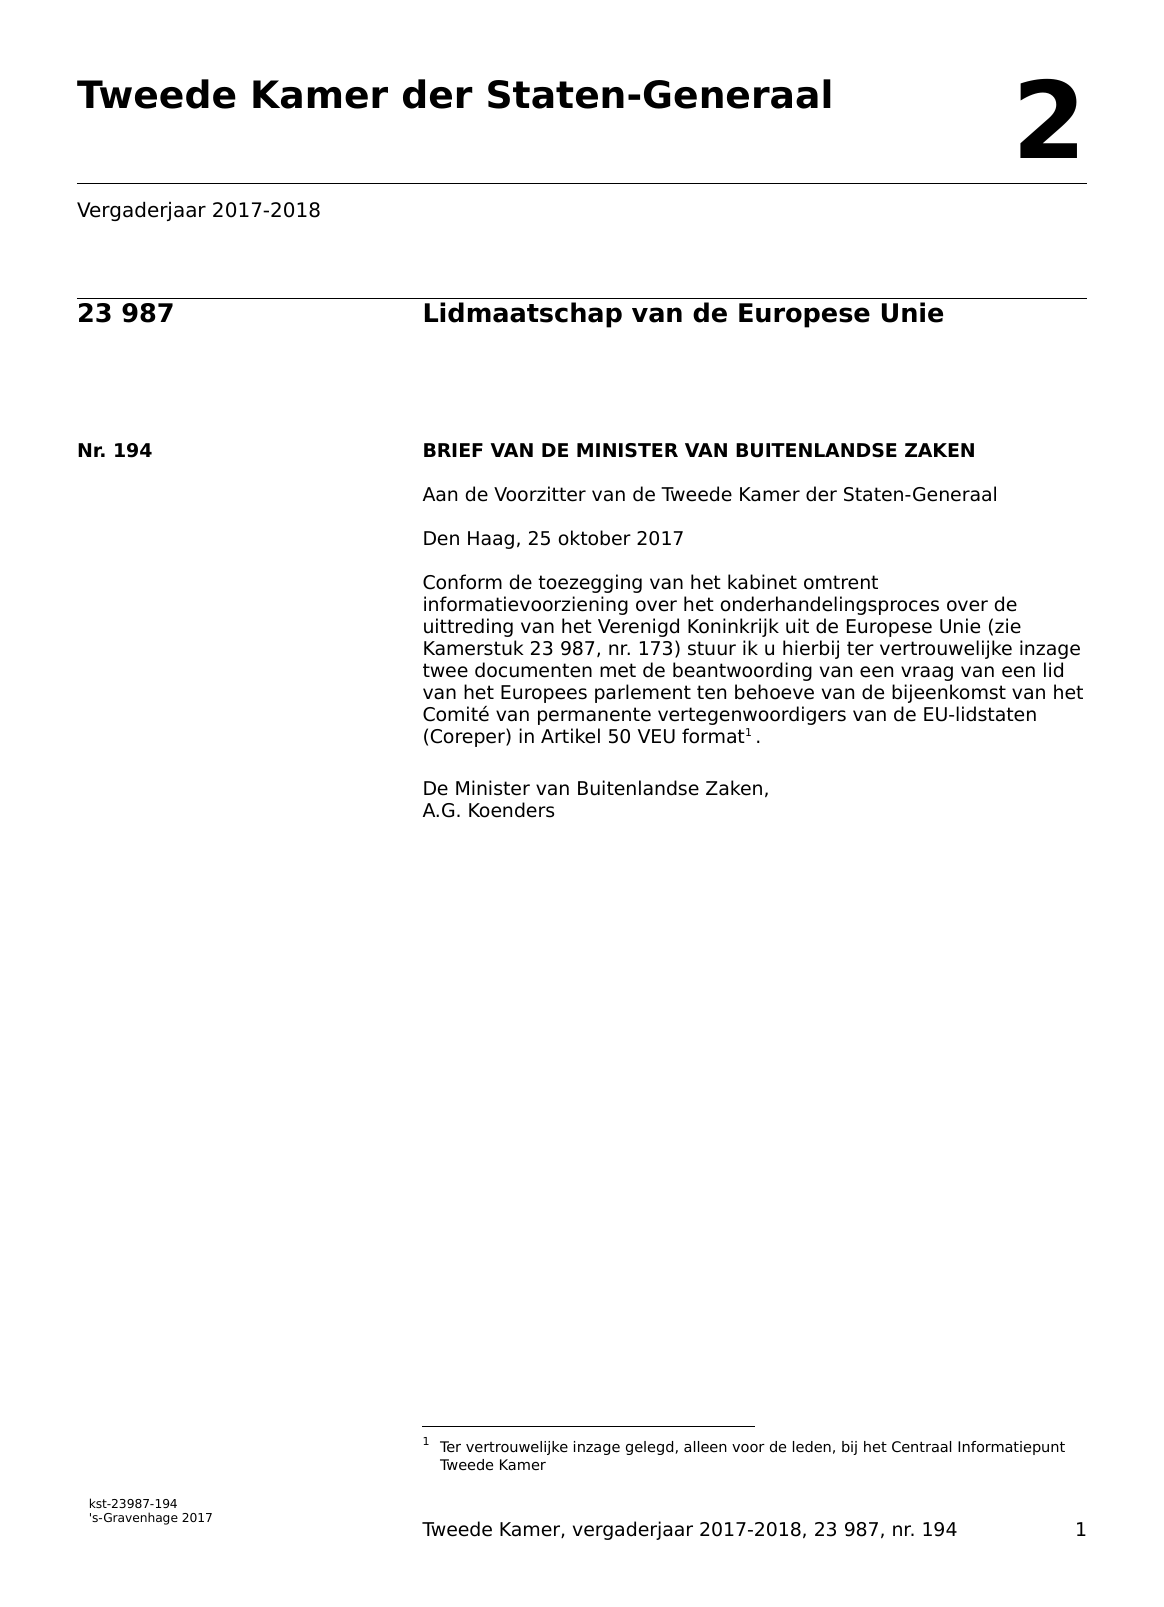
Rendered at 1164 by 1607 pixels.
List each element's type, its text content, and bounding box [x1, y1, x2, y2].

text De Minister van Buitenlandse Zaken, A.G. Koenders [422, 778, 1087, 822]
text Ter vertrouwelijke inzage gelegd, alleen voor de leden, bij het Centraal Informatiepunt Tweede Kamer [422, 1435, 1087, 1474]
text 's-Gravenhage 2017 [88, 1511, 323, 1525]
subtitle 23 987 Lidmaatschap van de Europese Unie [77, 299, 1087, 329]
table_header 2 [886, 59, 1087, 183]
text kst-23987-194 [88, 1497, 323, 1511]
table_header Tweede Kamer der Staten-Generaal [77, 59, 886, 183]
subtitle Nr. 194 BRIEF VAN DE MINISTER VAN BUITENLANDSE ZAKEN [77, 440, 1087, 462]
text Conform de toezegging van het kabinet omtrent informatievoorziening over het onderhandelingsproces over de uittreding van het Verenigd Koninkrijk uit de Europese Unie (zie Kamerstuk 23 987, nr. 173) stuur ik u hierbij ter vertrouwelijke inzage twee documenten met de beantwoording van een vraag van een lid van het Europees parlement ten behoeve van de bijeenkomst van het Comité van permanente vertegenwoordigers van de EU-lidstaten (Coreper) in Artikel 50 VEU format. [422, 572, 1087, 748]
text Aan de Voorzitter van de Tweede Kamer der Staten-Generaal [422, 484, 1087, 506]
text Den Haag, 25 oktober 2017 [422, 528, 1087, 550]
table_cell Vergaderjaar 2017-2018 [77, 184, 1087, 298]
